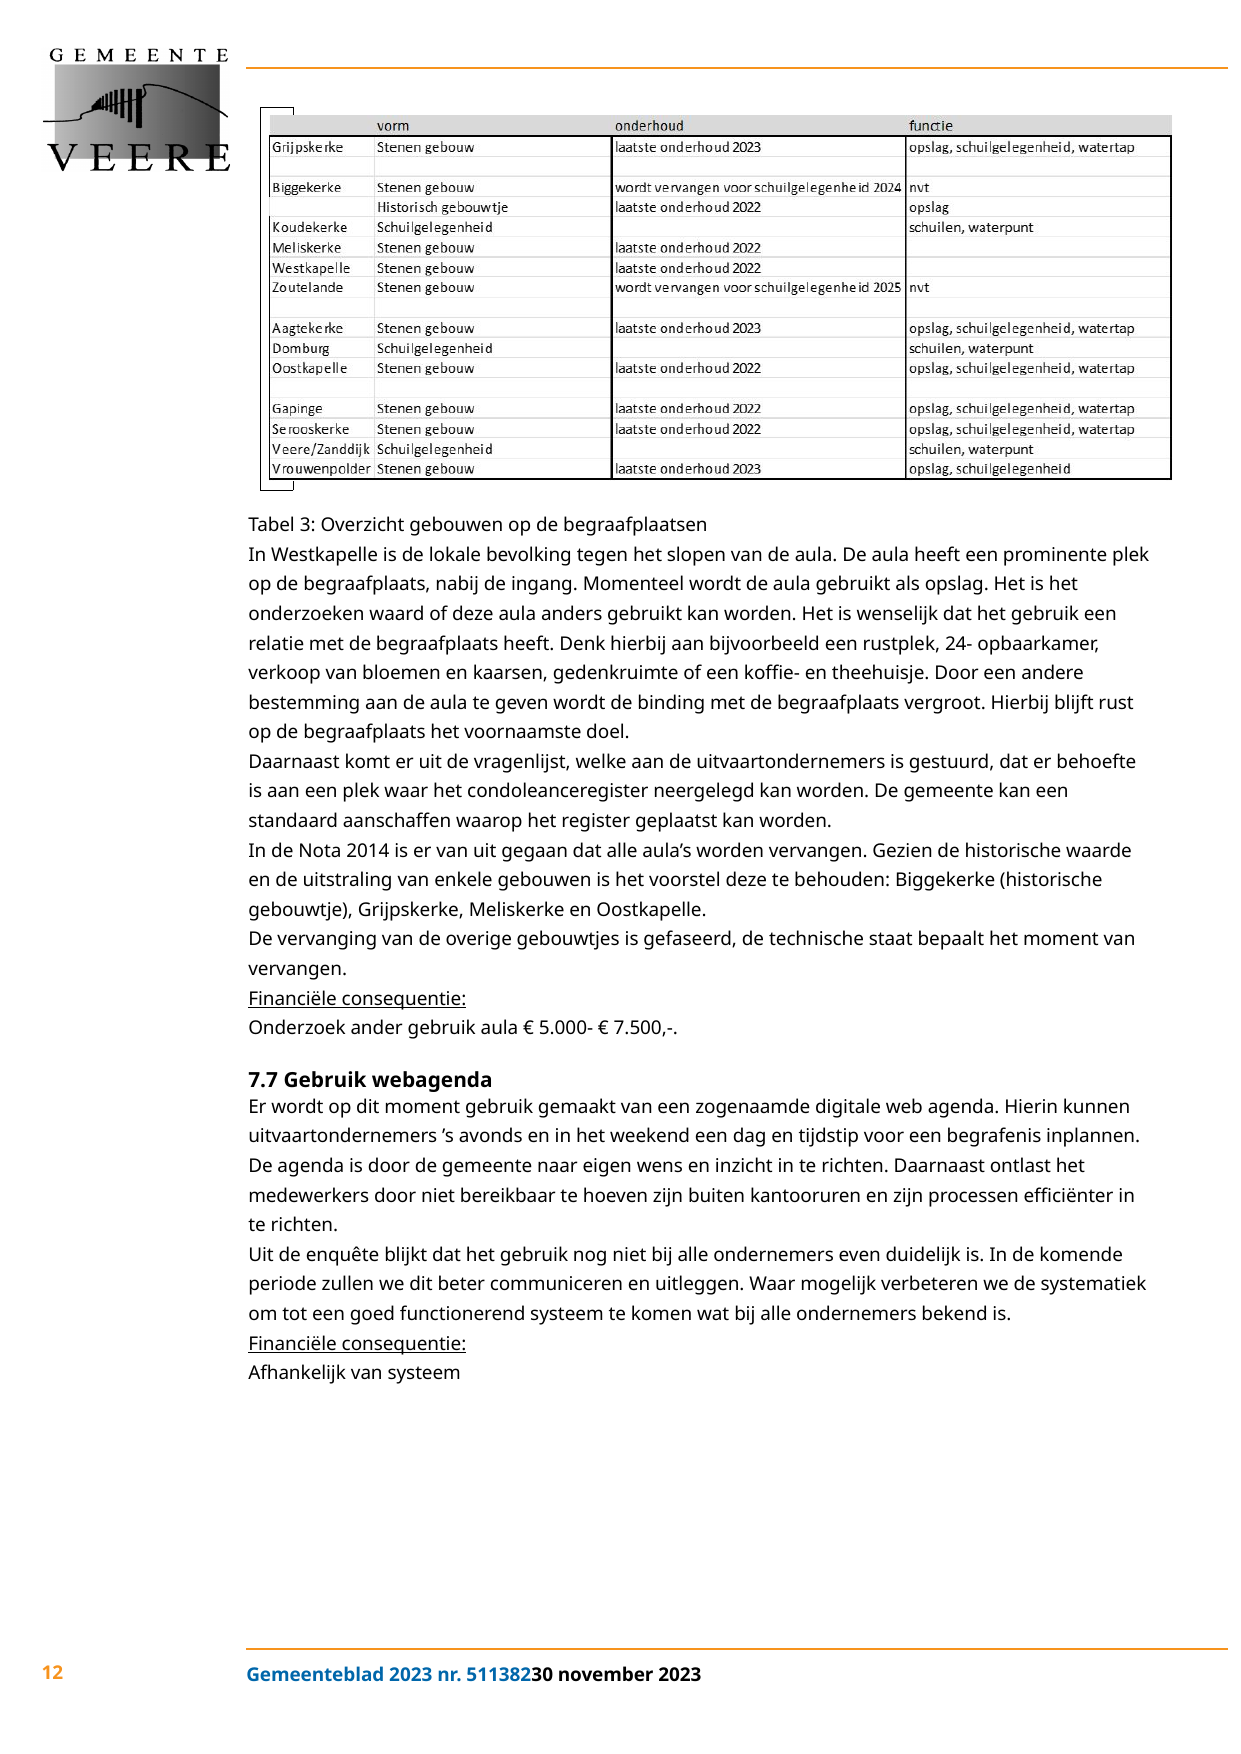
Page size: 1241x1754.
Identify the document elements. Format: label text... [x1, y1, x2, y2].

text De agenda is door de gemeente naar eigen wens en inzicht in te richten. Daarnaast ontlast het medewerkers door niet bereikbaar te hoeven zijn buiten kantooruren en zijn processen efficiënter in te richten. [248, 1152, 1152, 1237]
picture [41, 47, 231, 172]
text Uit de enquête blijkt dat het gebruik nog niet bij alle ondernemers even duidelijk is. In de komende periode zullen we dit beter communiceren en uitleggen. Waar mogelijk verbeteren we de systematiek om tot een goed functionerend systeem te komen wat bij alle ondernemers bekend is. [248, 1241, 1152, 1326]
text In de Nota 2014 is er van uit gegaan dat alle aula’s worden vervangen. Gezien de historische waarde en de uitstraling van enkele gebouwen is het voorstel deze te behouden: Biggekerke (historische gebouwtje), Grijpskerke, Meliskerke en Oostkapelle. [248, 837, 1152, 922]
picture [268, 115, 1173, 481]
text Daarnaast komt er uit de vragenlijst, welke aan de uitvaartondernemers is gestuurd, dat er behoefte is aan een plek waar het condoleanceregister neergelegd kan worden. De gemeente kan een standaard aanschaffen waarop het register geplaatst kan worden. [248, 748, 1152, 833]
text Afhankelijk van systeem [248, 1359, 1152, 1385]
text De vervanging van de overige gebouwtjes is gefaseerd, de technische staat bepaalt het moment van vervangen. [248, 926, 1152, 981]
text Financiële consequentie: [248, 1330, 1152, 1356]
text Financiële consequentie: [248, 985, 1152, 1010]
text Onderzoek ander gebruik aula € 5.000- € 7.500,-. [248, 1014, 1152, 1040]
text In Westkapelle is de lokale bevolking tegen het slopen van de aula. De aula heeft een prominente plek op de begraafplaats, nabij de ingang. Momenteel wordt de aula gebruikt als opslag. Het is het onderzoeken waard of deze aula anders gebruikt kan worden. Het is wenselijk dat het gebruik een relatie met de begraafplaats heeft. Denk hierbij aan bijvoorbeeld een rustplek, 24- opbaarkamer, verkoop van bloemen en kaarsen, gedenkruimte of een koffie- en theehuisje. Door een andere bestemming aan de aula te geven wordt de binding met de begraafplaats vergroot. Hierbij blijft rust op de begraafplaats het voornaamste doel. [248, 541, 1152, 744]
text 7.7 Gebruik webagenda [248, 1065, 1152, 1093]
text Er wordt op dit moment gebruik gemaakt van een zogenaamde digitale web agenda. Hierin kunnen uitvaartondernemers ’s avonds en in het weekend een dag en tijdstip voor een begrafenis inplannen. [248, 1093, 1152, 1148]
text Tabel 3: Overzicht gebouwen op de begraafplaatsen [248, 511, 1152, 537]
